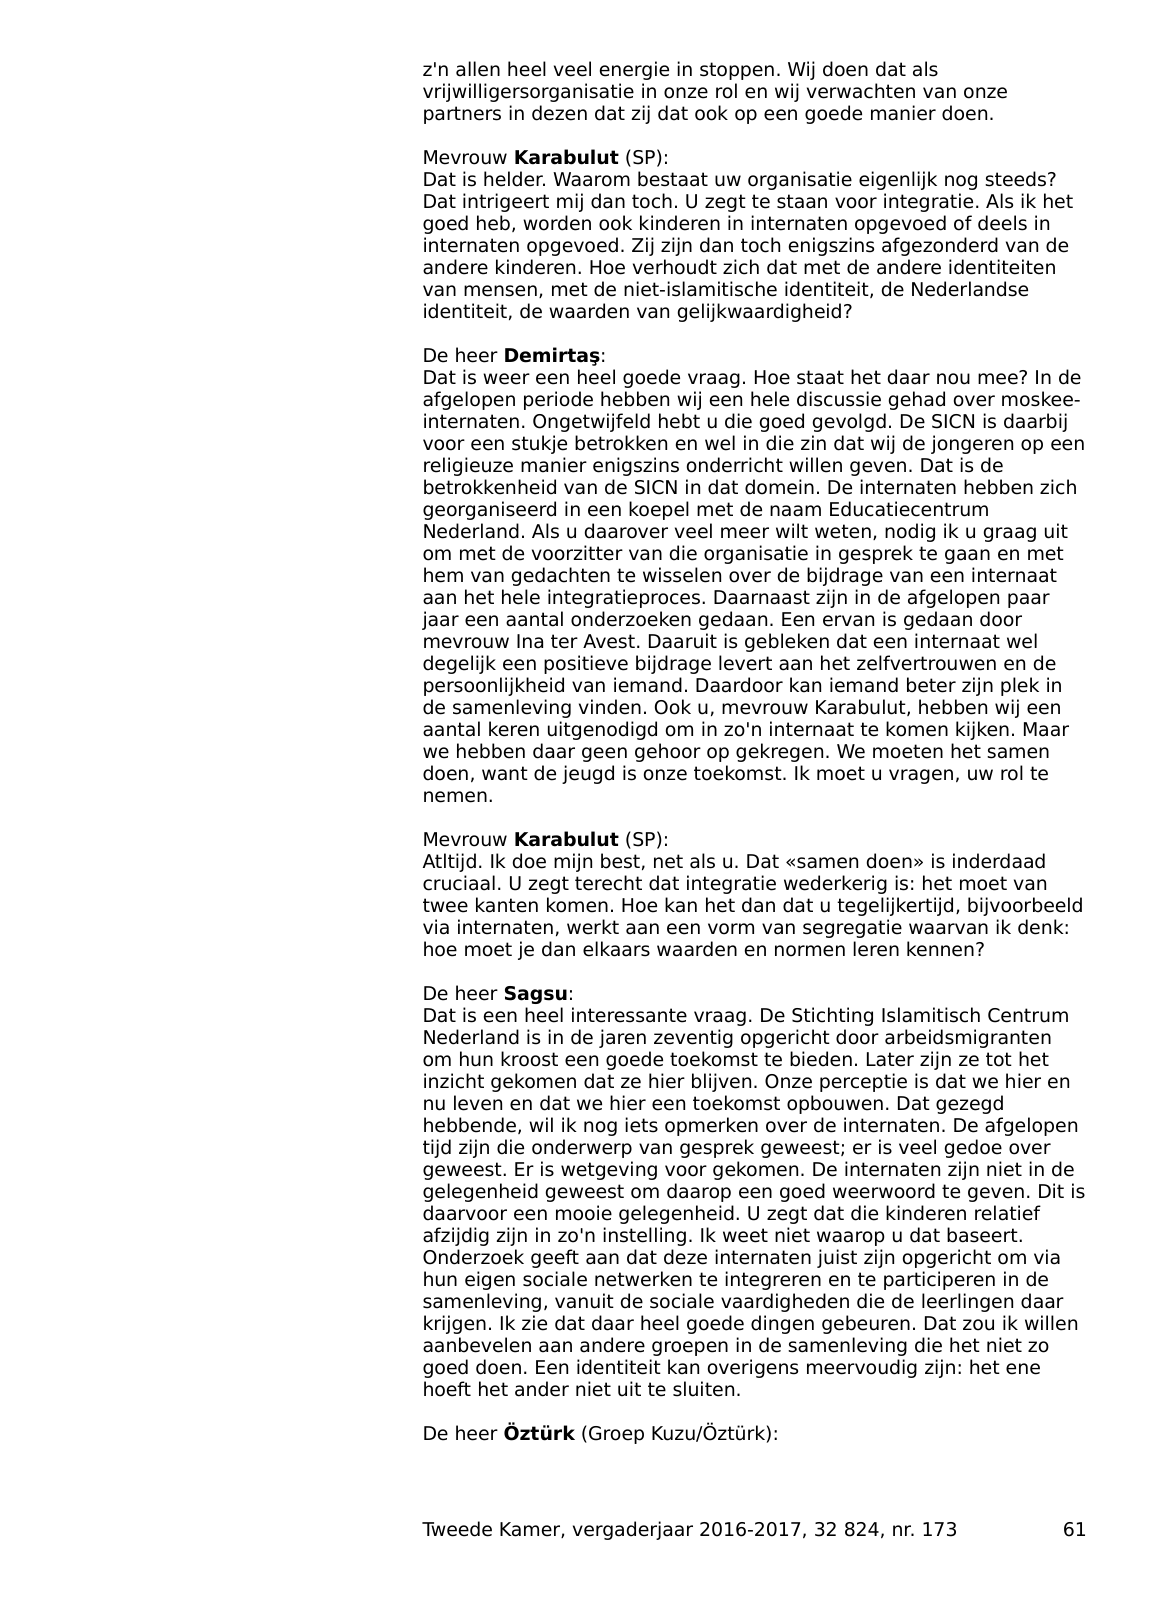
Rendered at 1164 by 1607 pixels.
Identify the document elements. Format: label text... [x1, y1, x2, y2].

text Mevrouw Karabulut (SP): [422, 829, 1087, 851]
text De heer Demirtaş: [422, 345, 1087, 367]
text Dat is helder. Waarom bestaat uw organisatie eigenlijk nog steeds? Dat intrigeert mij dan toch. U zegt te staan voor integratie. Als ik het goed heb, worden ook kinderen in internaten opgevoed of deels in internaten opgevoed. Zij zijn dan toch enigszins afgezonderd van de andere kinderen. Hoe verhoudt zich dat met de andere identiteiten van mensen, met de niet-islamitische identiteit, de Nederlandse identiteit, de waarden van gelijkwaardigheid? [422, 169, 1087, 323]
text Dat is een heel interessante vraag. De Stichting Islamitisch Centrum Nederland is in de jaren zeventig opgericht door arbeidsmigranten om hun kroost een goede toekomst te bieden. Later zijn ze tot het inzicht gekomen dat ze hier blijven. Onze perceptie is dat we hier en nu leven en dat we hier een toekomst opbouwen. Dat gezegd hebbende, wil ik nog iets opmerken over de internaten. De afgelopen tijd zijn die onderwerp van gesprek geweest; er is veel gedoe over geweest. Er is wetgeving voor gekomen. De internaten zijn niet in de gelegenheid geweest om daarop een goed weerwoord te geven. Dit is daarvoor een mooie gelegenheid. U zegt dat die kinderen relatief afzijdig zijn in zo'n instelling. Ik weet niet waarop u dat baseert. Onderzoek geeft aan dat deze internaten juist zijn opgericht om via hun eigen sociale netwerken te integreren en te participeren in de samenleving, vanuit de sociale vaardigheden die de leerlingen daar krijgen. Ik zie dat daar heel goede dingen gebeuren. Dat zou ik willen aanbevelen aan andere groepen in de samenleving die het niet zo goed doen. Een identiteit kan overigens meervoudig zijn: het ene hoeft het ander niet uit te sluiten. [422, 1005, 1087, 1401]
text z'n allen heel veel energie in stoppen. Wij doen dat als vrijwilligersorganisatie in onze rol en wij verwachten van onze partners in dezen dat zij dat ook op een goede manier doen. [422, 59, 1087, 125]
text De heer Sagsu: [422, 983, 1087, 1005]
text De heer Öztürk (Groep Kuzu/Öztürk): [422, 1423, 1087, 1445]
text Atltijd. Ik doe mijn best, net als u. Dat «samen doen» is inderdaad cruciaal. U zegt terecht dat integratie wederkerig is: het moet van twee kanten komen. Hoe kan het dan dat u tegelijkertijd, bijvoorbeeld via internaten, werkt aan een vorm van segregatie waarvan ik denk: hoe moet je dan elkaars waarden en normen leren kennen? [422, 851, 1087, 961]
text Dat is weer een heel goede vraag. Hoe staat het daar nou mee? In de afgelopen periode hebben wij een hele discussie gehad over moskee-internaten. Ongetwijfeld hebt u die goed gevolgd. De SICN is daarbij voor een stukje betrokken en wel in die zin dat wij de jongeren op een religieuze manier enigszins onderricht willen geven. Dat is de betrokkenheid van de SICN in dat domein. De internaten hebben zich georganiseerd in een koepel met de naam Educatiecentrum Nederland. Als u daarover veel meer wilt weten, nodig ik u graag uit om met de voorzitter van die organisatie in gesprek te gaan en met hem van gedachten te wisselen over de bijdrage van een internaat aan het hele integratieproces. Daarnaast zijn in de afgelopen paar jaar een aantal onderzoeken gedaan. Een ervan is gedaan door mevrouw Ina ter Avest. Daaruit is gebleken dat een internaat wel degelijk een positieve bijdrage levert aan het zelfvertrouwen en de persoonlijkheid van iemand. Daardoor kan iemand beter zijn plek in de samenleving vinden. Ook u, mevrouw Karabulut, hebben wij een aantal keren uitgenodigd om in zo'n internaat te komen kijken. Maar we hebben daar geen gehoor op gekregen. We moeten het samen doen, want de jeugd is onze toekomst. Ik moet u vragen, uw rol te nemen. [422, 367, 1087, 807]
text Mevrouw Karabulut (SP): [422, 147, 1087, 169]
